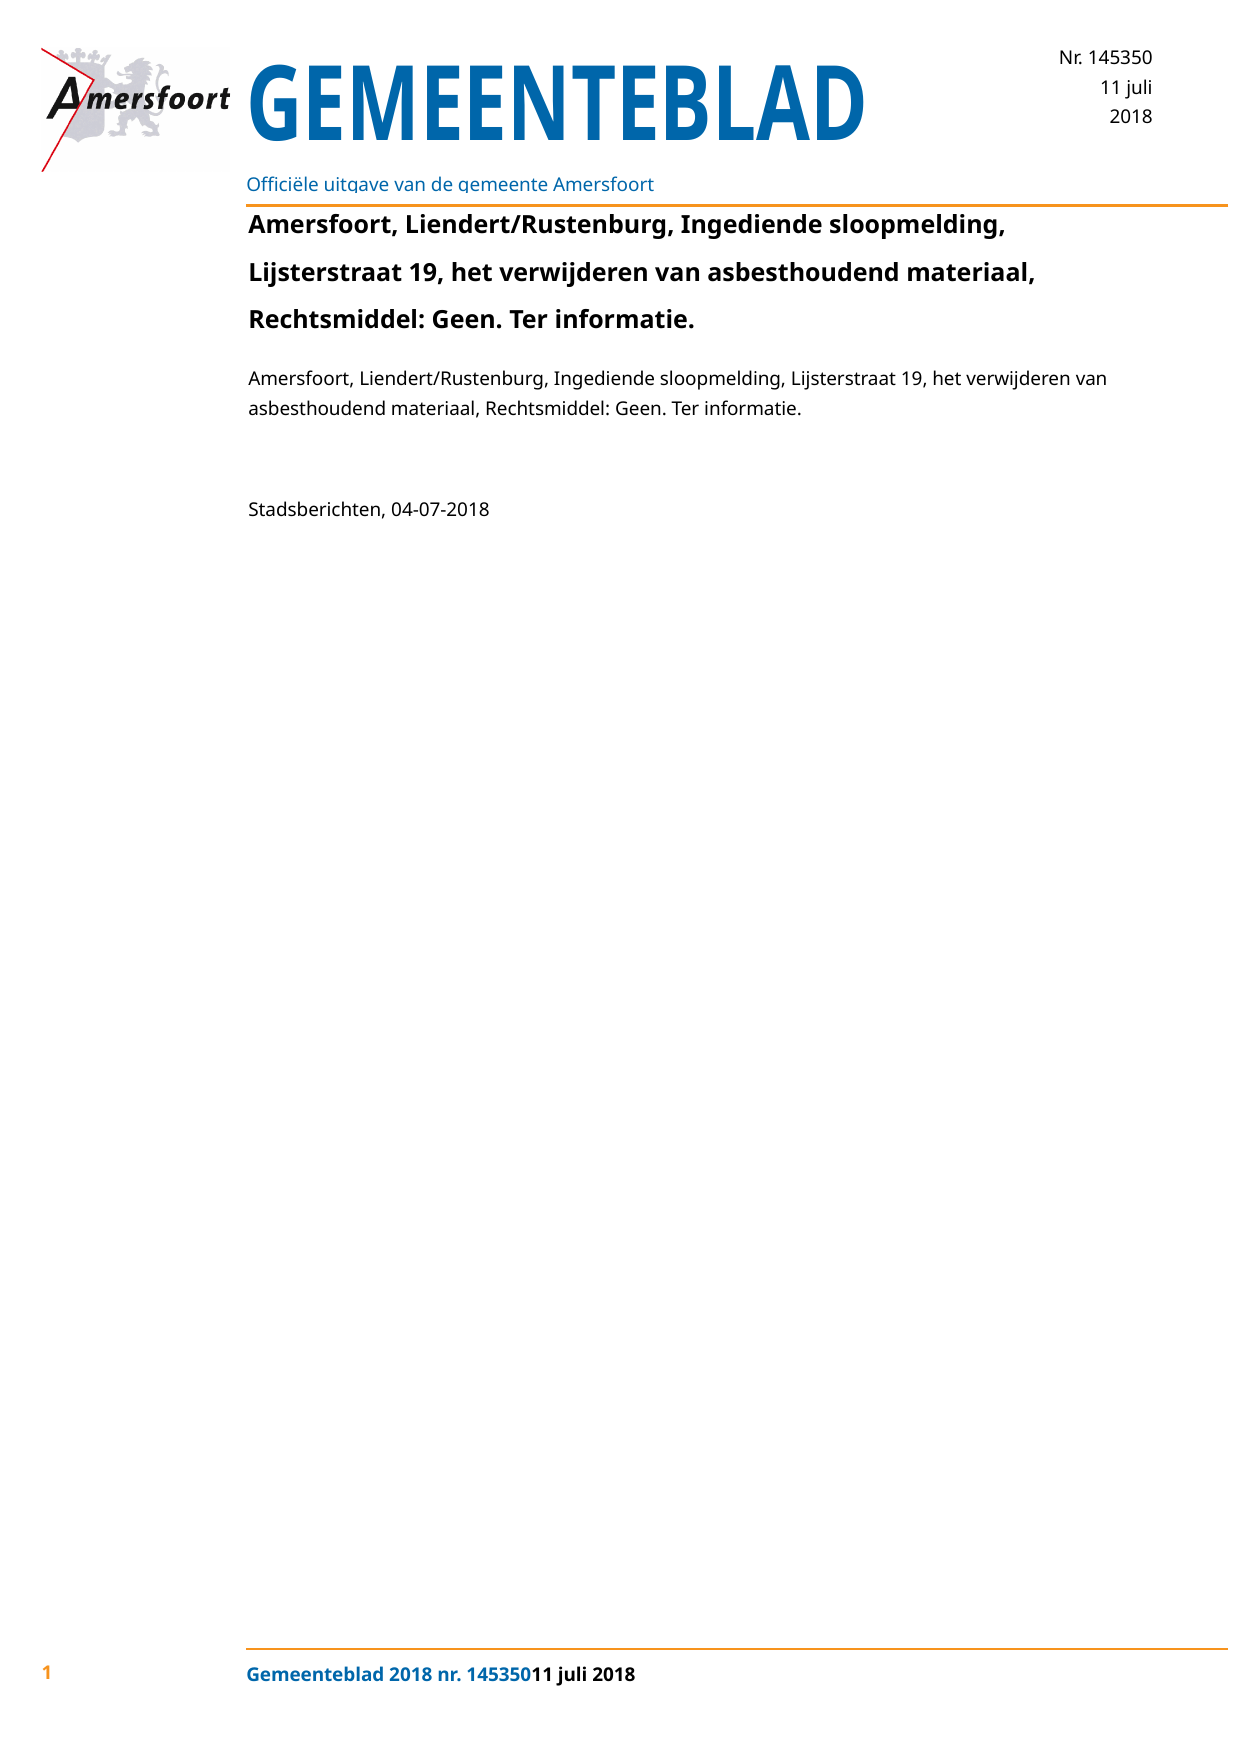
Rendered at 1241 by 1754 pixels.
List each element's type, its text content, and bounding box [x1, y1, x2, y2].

picture [41, 47, 231, 172]
text Stadsberichten, 04-07-2018 [248, 496, 1152, 522]
text Amersfoort, Liendert/Rustenburg, Ingediende sloopmelding, Lijsterstraat 19, het verwijderen van asbesthoudend materiaal, Rechtsmiddel: Geen. Ter informatie. [248, 207, 1152, 336]
text Amersfoort, Liendert/Rustenburg, Ingediende sloopmelding, Lijsterstraat 19, het verwijderen van asbesthoudend materiaal, Rechtsmiddel: Geen. Ter informatie. [248, 366, 1152, 421]
